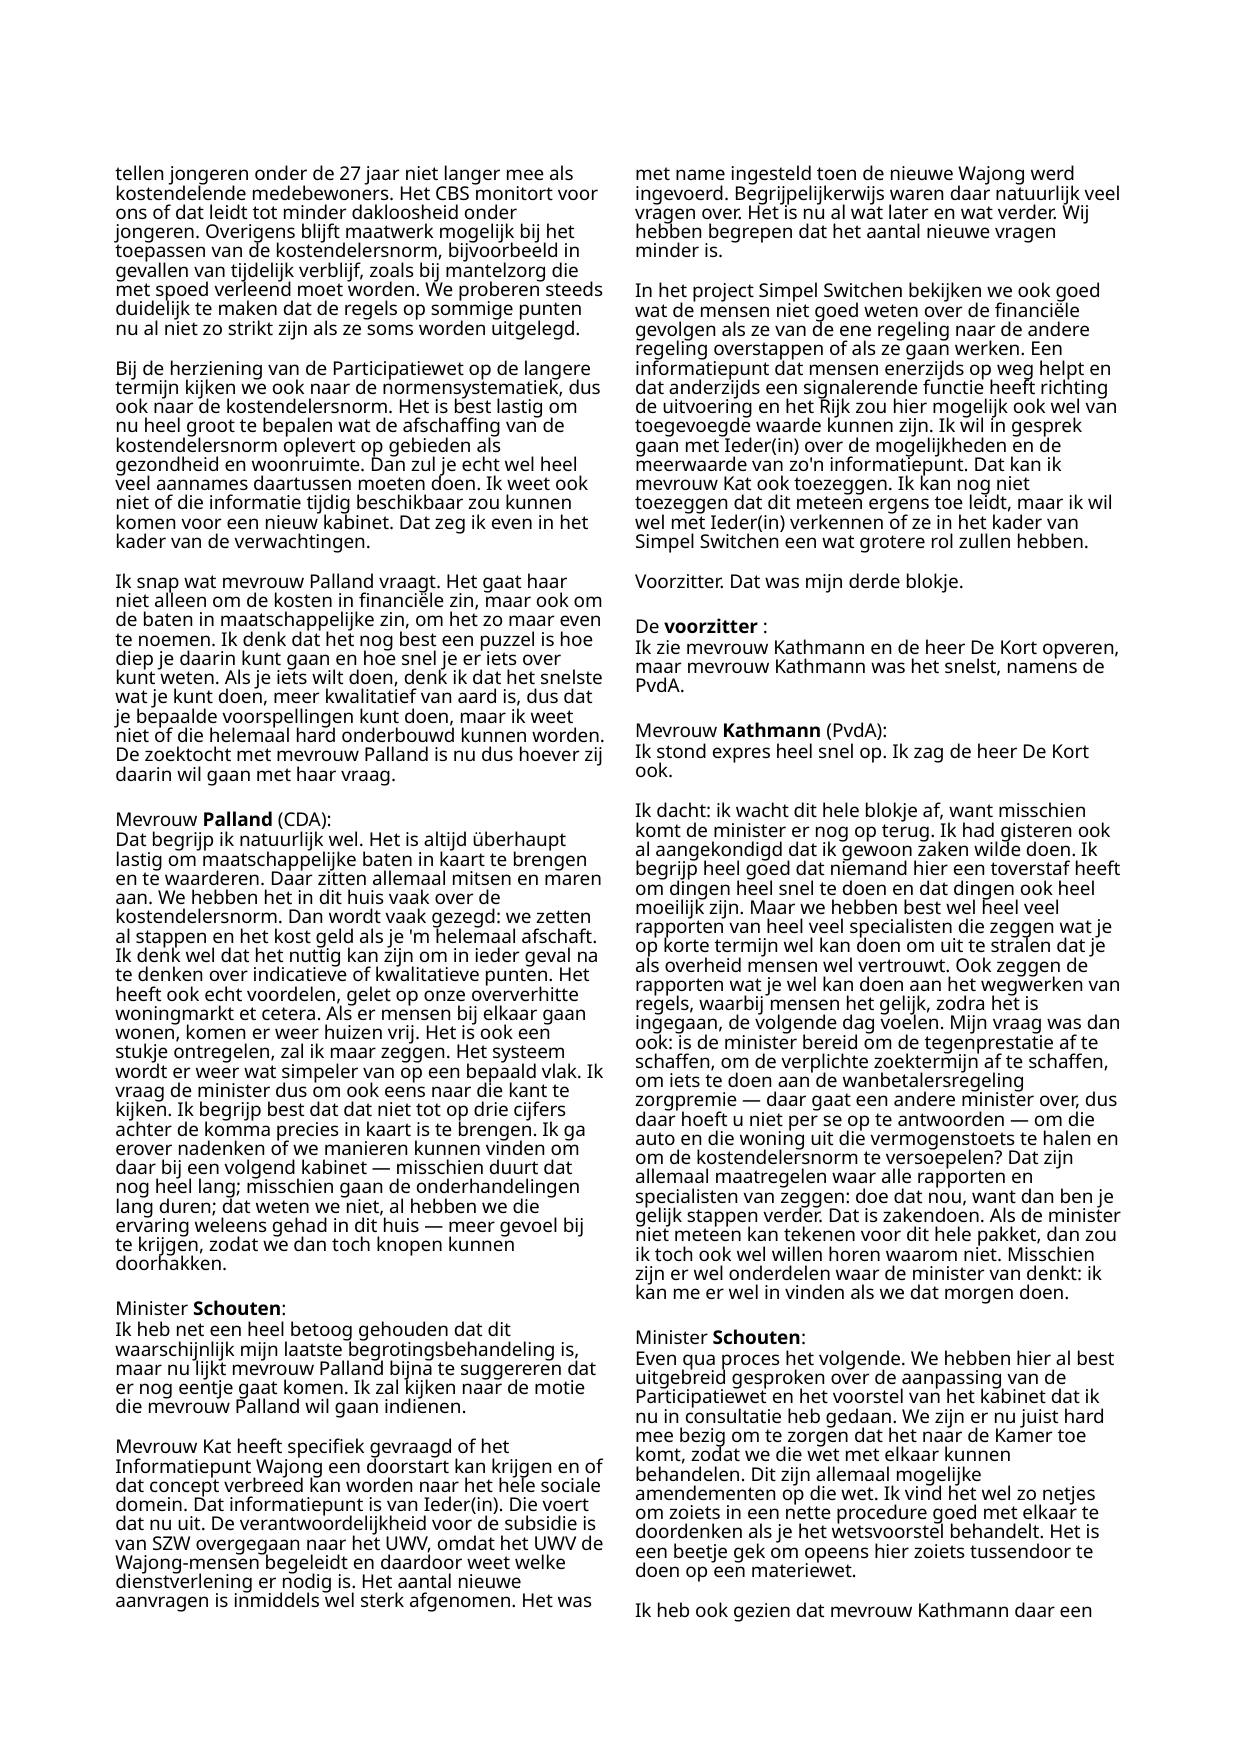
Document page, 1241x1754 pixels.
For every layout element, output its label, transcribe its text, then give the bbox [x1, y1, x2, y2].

text Mevrouw Palland (CDA): [115, 806, 605, 831]
text Voorzitter. Dat was mijn derde blokje. [635, 573, 1125, 592]
text In het project Simpel Switchen bekijken we ook goed wat de mensen niet goed weten over de financiële gevolgen als ze van de ene regeling naar de andere regeling overstappen of als ze gaan werken. Een informatiepunt dat mensen enerzijds op weg helpt en dat anderzijds een signalerende functie heeft richting de uitvoering en het Rijk zou hier mogelijk ook wel van toegevoegde waarde kunnen zijn. Ik wil in gesprek gaan met Ieder(in) over de mogelijkheden en de meerwaarde van zo'n informatiepunt. Dat kan ik mevrouw Kat ook toezeggen. Ik kan nog niet toezeggen dat dit meteen ergens toe leidt, maar ik wil wel met Ieder(in) verkennen of ze in het kader van Simpel Switchen een wat grotere rol zullen hebben. [635, 282, 1125, 552]
text De voorzitter : [635, 613, 1125, 639]
text Ik heb net een heel betoog gehouden dat dit waarschijnlijk mijn laatste begrotingsbehandeling is, maar nu lijkt mevrouw Palland bijna te suggereren dat er nog eentje gaat komen. Ik zal kijken naar de motie die mevrouw Palland wil gaan indienen. [115, 1321, 605, 1418]
text Ik snap wat mevrouw Palland vraagt. Het gaat haar niet alleen om de kosten in financiële zin, maar ook om de baten in maatschappelijke zin, om het zo maar even te noemen. Ik denk dat het nog best een puzzel is hoe diep je daarin kunt gaan en hoe snel je er iets over kunt weten. Als je iets wilt doen, denk ik dat het snelste wat je kunt doen, meer kwalitatief van aard is, dus dat je bepaalde voorspellingen kunt doen, maar ik weet niet of die helemaal hard onderbouwd kunnen worden. De zoektocht met mevrouw Palland is nu dus hoever zij daarin wil gaan met haar vraag. [115, 573, 605, 785]
text Minister Schouten: [635, 1324, 1125, 1350]
text Dat begrijp ik natuurlijk wel. Het is altijd überhaupt lastig om maatschappelijke baten in kaart te brengen en te waarderen. Daar zitten allemaal mitsen en maren aan. We hebben het in dit huis vaak over de kostendelersnorm. Dan wordt vaak gezegd: we zetten al stappen en het kost geld als je 'm helemaal afschaft. Ik denk wel dat het nuttig kan zijn om in ieder geval na te denken over indicatieve of kwalitatieve punten. Het heeft ook echt voordelen, gelet op onze oververhitte woningmarkt et cetera. Als er mensen bij elkaar gaan wonen, komen er weer huizen vrij. Het is ook een stukje ontregelen, zal ik maar zeggen. Het systeem wordt er weer wat simpeler van op een bepaald vlak. Ik vraag de minister dus om ook eens naar die kant te kijken. Ik begrijp best dat dat niet tot op drie cijfers achter de komma precies in kaart is te brengen. Ik ga erover nadenken of we manieren kunnen vinden om daar bij een volgend kabinet — misschien duurt dat nog heel lang; misschien gaan de onderhandelingen lang duren; dat weten we niet, al hebben we die ervaring weleens gehad in dit huis — meer gevoel bij te krijgen, zodat we dan toch knopen kunnen doorhakken. [115, 831, 605, 1275]
text Ik stond expres heel snel op. Ik zag de heer De Kort ook. [635, 743, 1125, 782]
text Mevrouw Kathmann (PvdA): [635, 717, 1125, 743]
text tellen jongeren onder de 27 jaar niet langer mee als kostendelende medebewoners. Het CBS monitort voor ons of dat leidt tot minder dakloosheid onder jongeren. Overigens blijft maatwerk mogelijk bij het toepassen van de kostendelersnorm, bijvoorbeeld in gevallen van tijdelijk verblijf, zoals bij mantelzorg die met spoed verleend moet worden. We proberen steeds duidelijk te maken dat de regels op sommige punten nu al niet zo strikt zijn als ze soms worden uitgelegd. [115, 165, 605, 339]
text Mevrouw Kat heeft specifiek gevraagd of het Informatiepunt Wajong een doorstart kan krijgen en of dat concept verbreed kan worden naar het hele sociale domein. Dat informatiepunt is van Ieder(in). Die voert dat nu uit. De verantwoordelijkheid voor de subsidie is van SZW overgegaan naar het UWV, omdat het UWV de Wajong-mensen begeleidt en daardoor weet welke dienstverlening er nodig is. Het aantal nieuwe aanvragen is inmiddels wel sterk afgenomen. Het was [115, 1438, 605, 1612]
text Minister Schouten: [115, 1296, 605, 1321]
text Ik heb ook gezien dat mevrouw Kathmann daar een [635, 1602, 1125, 1621]
text Even qua proces het volgende. We hebben hier al best uitgebreid gesproken over de aanpassing van de Participatiewet en het voorstel van het kabinet dat ik nu in consultatie heb gedaan. We zijn er nu juist hard mee bezig om te zorgen dat het naar de Kamer toe komt, zodat we die wet met elkaar kunnen behandelen. Dit zijn allemaal mogelijke amendementen op die wet. Ik vind het wel zo netjes om zoiets in een nette procedure goed met elkaar te doordenken als je het wetsvoorstel behandelt. Het is een beetje gek om opeens hier zoiets tussendoor te doen op een materiewet. [635, 1350, 1125, 1581]
text Ik zie mevrouw Kathmann en de heer De Kort opveren, maar mevrouw Kathmann was het snelst, namens de PvdA. [635, 639, 1125, 697]
text met name ingesteld toen de nieuwe Wajong werd ingevoerd. Begrijpelijkerwijs waren daar natuurlijk veel vragen over. Het is nu al wat later en wat verder. Wij hebben begrepen dat het aantal nieuwe vragen minder is. [635, 165, 1125, 262]
text Bij de herziening van de Participatiewet op de langere termijn kijken we ook naar de normensystematiek, dus ook naar de kostendelersnorm. Het is best lastig om nu heel groot te bepalen wat de afschaffing van de kostendelersnorm oplevert op gebieden als gezondheid en woonruimte. Dan zul je echt wel heel veel aannames daartussen moeten doen. Ik weet ook niet of die informatie tijdig beschikbaar zou kunnen komen voor een nieuw kabinet. Dat zeg ik even in het kader van de verwachtingen. [115, 359, 605, 552]
text Ik dacht: ik wacht dit hele blokje af, want misschien komt de minister er nog op terug. Ik had gisteren ook al aangekondigd dat ik gewoon zaken wilde doen. Ik begrijp heel goed dat niemand hier een toverstaf heeft om dingen heel snel te doen en dat dingen ook heel moeilijk zijn. Maar we hebben best wel heel veel rapporten van heel veel specialisten die zeggen wat je op korte termijn wel kan doen om uit te stralen dat je als overheid mensen wel vertrouwt. Ook zeggen de rapporten wat je wel kan doen aan het wegwerken van regels, waarbij mensen het gelijk, zodra het is ingegaan, de volgende dag voelen. Mijn vraag was dan ook: is de minister bereid om de tegenprestatie af te schaffen, om de verplichte zoektermijn af te schaffen, om iets te doen aan de wanbetalersregeling zorgpremie — daar gaat een andere minister over, dus daar hoeft u niet per se op te antwoorden — om die auto en die woning uit die vermogenstoets te halen en om de kostendelersnorm te versoepelen? Dat zijn allemaal maatregelen waar alle rapporten en specialisten van zeggen: doe dat nou, want dan ben je gelijk stappen verder. Dat is zakendoen. Als de minister niet meteen kan tekenen voor dit hele pakket, dan zou ik toch ook wel willen horen waarom niet. Misschien zijn er wel onderdelen waar de minister van denkt: ik kan me er wel in vinden als we dat morgen doen. [635, 802, 1125, 1303]
